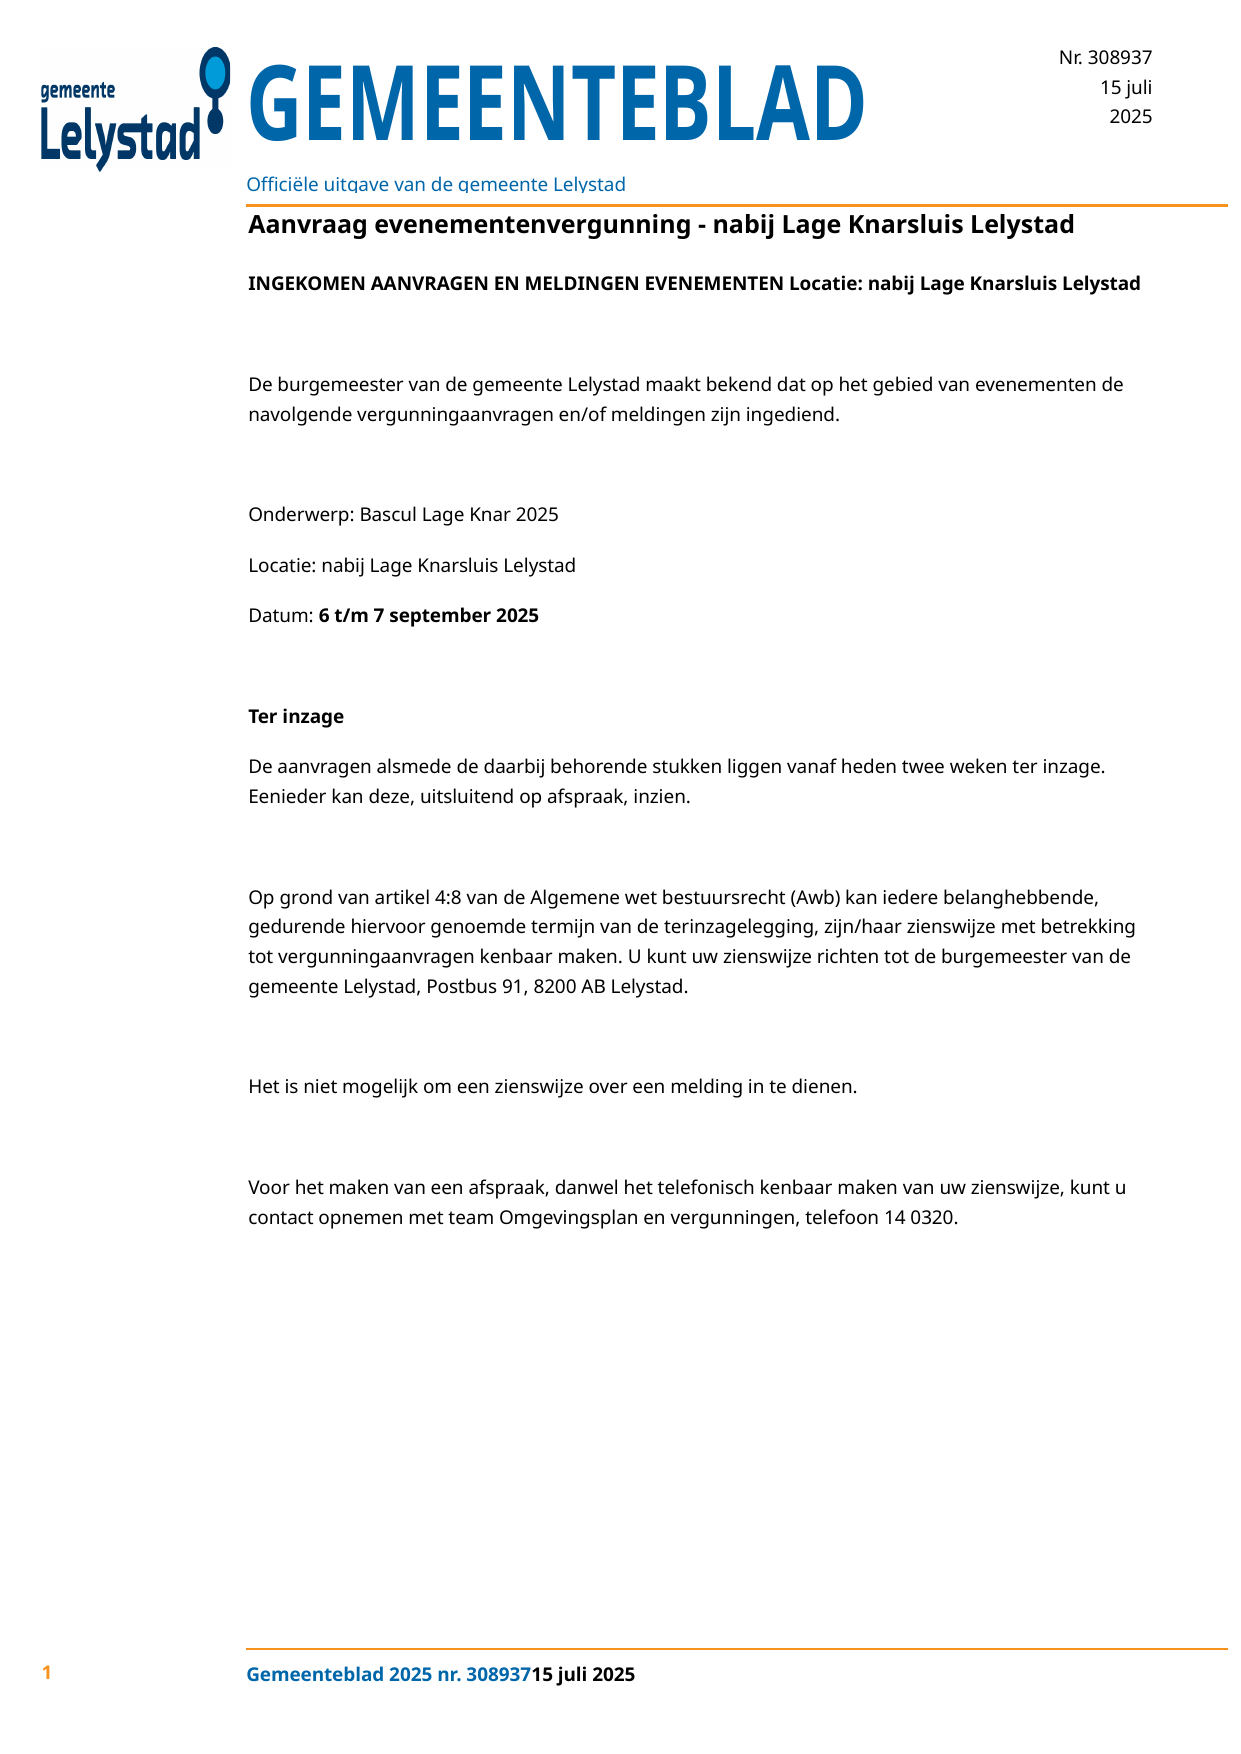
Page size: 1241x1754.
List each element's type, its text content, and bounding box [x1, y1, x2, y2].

text De aanvragen alsmede de daarbij behorende stukken liggen vanaf heden twee weken ter inzage. Eenieder kan deze, uitsluitend op afspraak, inzien. [248, 754, 1152, 809]
text Op grond van artikel 4:8 van de Algemene wet bestuursrecht (Awb) kan iedere belanghebbende, gedurende hiervoor genoemde termijn van de terinzagelegging, zijn/haar zienswijze met betrekking tot vergunningaanvragen kenbaar maken. U kunt uw zienswijze richten tot de burgemeester van de gemeente Lelystad, Postbus 91, 8200 AB Lelystad. [248, 884, 1152, 998]
text Aanvraag evenementenvergunning - nabij Lage Knarsluis Lelystad [248, 207, 1152, 241]
text Locatie: nabij Lage Knarsluis Lelystad [248, 552, 1152, 578]
picture [41, 47, 231, 172]
text Het is niet mogelijk om een zienswijze over een melding in te dienen. [248, 1074, 1152, 1099]
text De burgemeester van de gemeente Lelystad maakt bekend dat op het gebied van evenementen de navolgende vergunningaanvragen en/of meldingen zijn ingediend. [248, 371, 1152, 426]
text Onderwerp: Bascul Lage Knar 2025 [248, 502, 1152, 527]
text Datum: 6 t/m 7 september 2025 [248, 602, 1152, 628]
text Voor het maken van een afspraak, danwel het telefonisch kenbaar maken van uw zienswijze, kunt u contact opnemen met team Omgevingsplan en vergunningen, telefoon 14 0320. [248, 1174, 1152, 1230]
text INGEKOMEN AANVRAGEN EN MELDINGEN EVENEMENTEN Locatie: nabij Lage Knarsluis Lelystad [248, 270, 1152, 296]
text Ter inzage [248, 703, 1152, 729]
